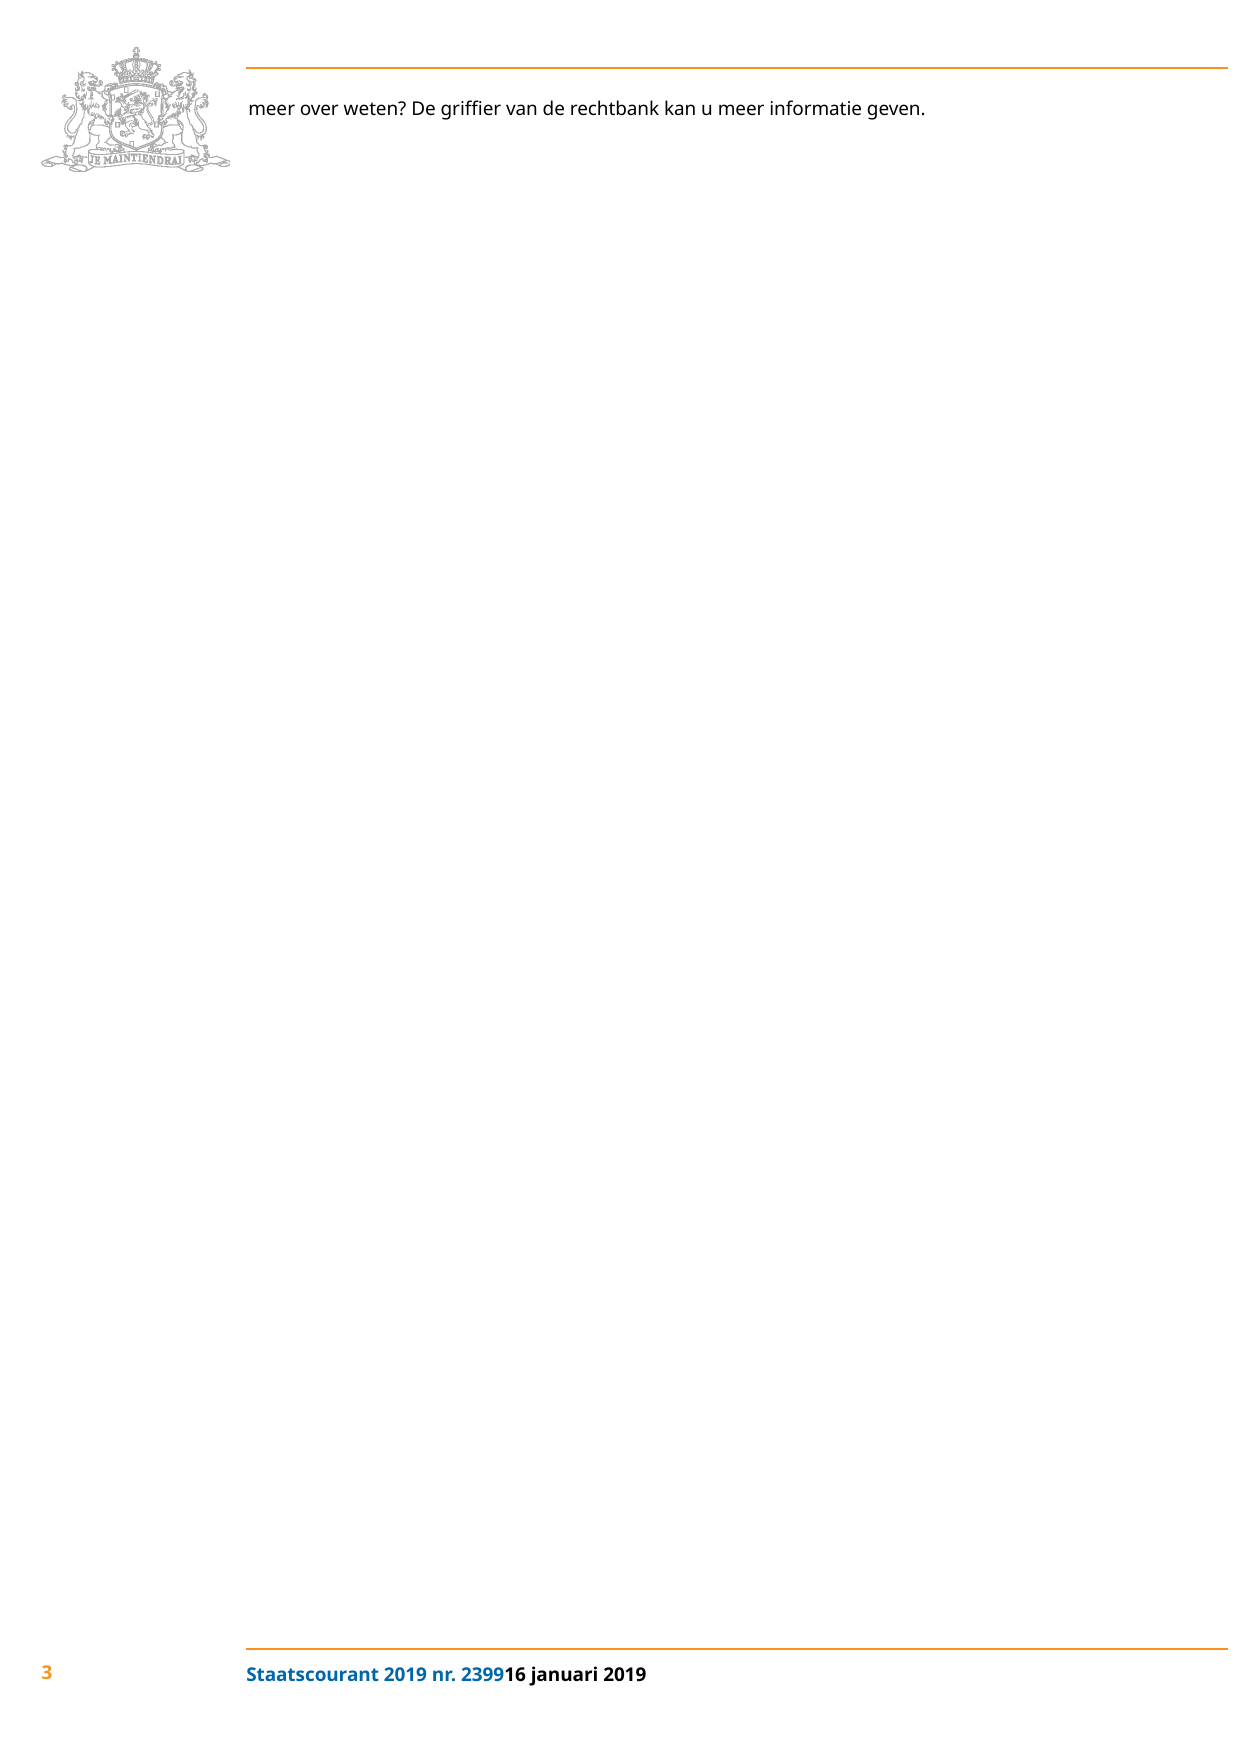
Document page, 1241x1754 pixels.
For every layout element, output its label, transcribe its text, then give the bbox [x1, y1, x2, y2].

text meer over weten? De griffier van de rechtbank kan u meer informatie geven. [248, 95, 1152, 121]
picture [41, 47, 231, 172]
